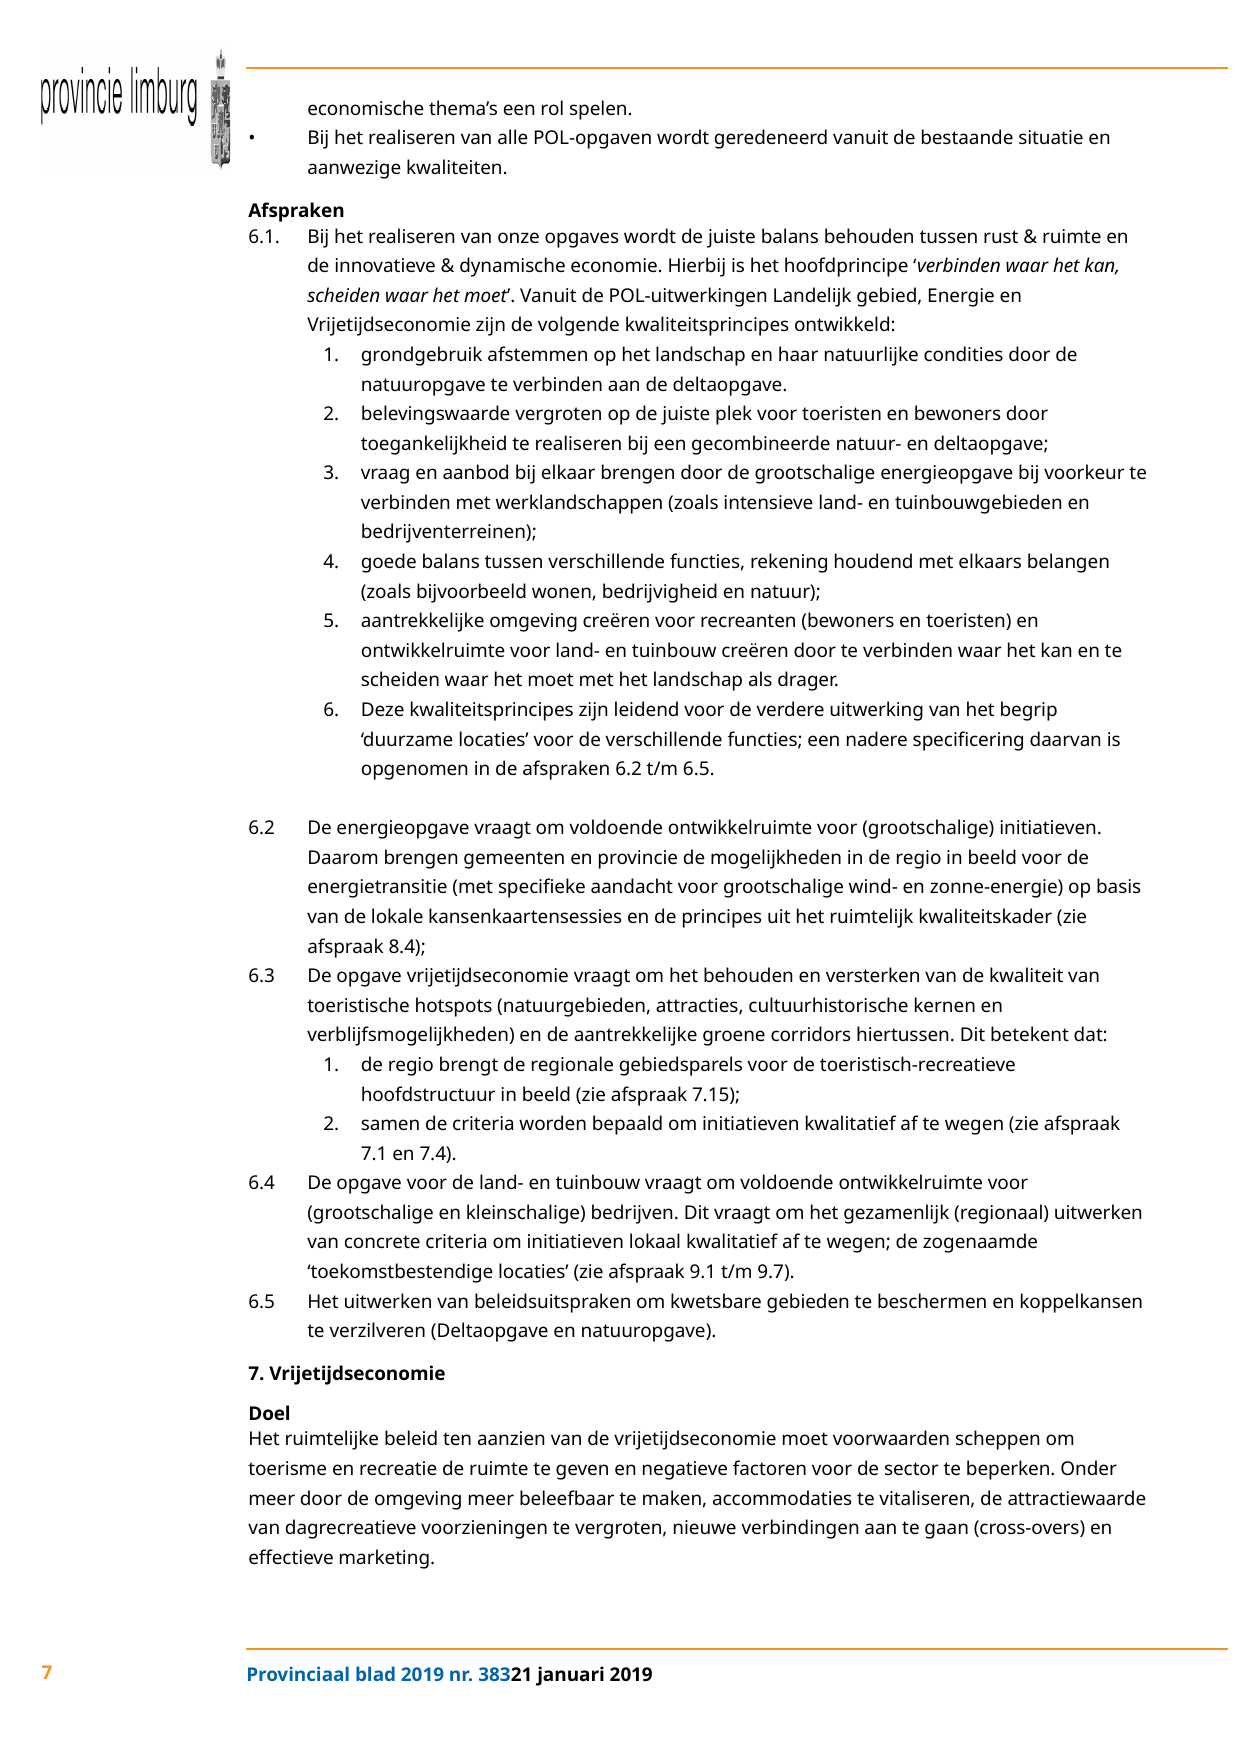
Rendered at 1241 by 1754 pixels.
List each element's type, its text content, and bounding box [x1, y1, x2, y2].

list economische thema’s een rol spelen. [248, 95, 1152, 121]
list De energieopgave vraagt om voldoende ontwikkelruimte voor (grootschalige) initiatieven. Daarom brengen gemeenten en provincie de mogelijkheden in de regio in beeld voor de energietransitie (met specifieke aandacht voor grootschalige wind- en zonne-energie) op basis van de lokale kansenkaartensessies en de principes uit het ruimtelijk kwaliteitskader (zie afspraak 8.4); [248, 814, 1152, 958]
list goede balans tussen verschillende functies, rekening houdend met elkaars belangen (zoals bijvoorbeeld wonen, bedrijvigheid en natuur); [323, 548, 1152, 603]
text Afspraken [248, 197, 1152, 223]
list belevingswaarde vergroten op de juiste plek voor toeristen en bewoners door toegankelijkheid te realiseren bij een gecombineerde natuur- en deltaopgave; [323, 400, 1152, 456]
list de regio brengt de regionale gebiedsparels voor de toeristisch-recreatieve hoofdstructuur in beeld (zie afspraak 7.15); [323, 1051, 1152, 1106]
list De opgave vrijetijdseconomie vraagt om het behouden en versterken van de kwaliteit van toeristische hotspots (natuurgebieden, attracties, cultuurhistorische kernen en verblijfsmogelijkheden) en de aantrekkelijke groene corridors hiertussen. Dit betekent dat: [248, 962, 1152, 1047]
list Bij het realiseren van alle POL-opgaven wordt geredeneerd vanuit de bestaande situatie en aanwezige kwaliteiten. [248, 124, 1152, 180]
picture [41, 47, 231, 172]
list vraag en aanbod bij elkaar brengen door de grootschalige energieopgave bij voorkeur te verbinden met werklandschappen (zoals intensieve land- en tuinbouwgebieden en bedrijventerreinen); [323, 459, 1152, 544]
text 7. Vrijetijdseconomie [248, 1361, 1152, 1386]
text Het ruimtelijke beleid ten aanzien van de vrijetijdseconomie moet voorwaarden scheppen om toerisme en recreatie de ruimte te geven en negatieve factoren voor de sector te beperken. Onder meer door de omgeving meer beleefbaar te maken, accommodaties te vitaliseren, de attractiewaarde van dagrecreatieve voorzieningen te vergroten, nieuwe verbindingen aan te gaan (cross-overs) en effectieve marketing. [248, 1426, 1152, 1569]
list grondgebruik afstemmen op het landschap en haar natuurlijke condities door de natuuropgave te verbinden aan de deltaopgave. [323, 341, 1152, 396]
list samen de criteria worden bepaald om initiatieven kwalitatief af te wegen (zie afspraak 7.1 en 7.4). [323, 1110, 1152, 1166]
list De opgave voor de land- en tuinbouw vraagt om voldoende ontwikkelruimte voor (grootschalige en kleinschalige) bedrijven. Dit vraagt om het gezamenlijk (regionaal) uitwerken van concrete criteria om initiatieven lokaal kwalitatief af te wegen; de zogenaamde ‘toekomstbestendige locaties’ (zie afspraak 9.1 t/m 9.7). [248, 1169, 1152, 1284]
list Het uitwerken van beleidsuitspraken om kwetsbare gebieden te beschermen en koppelkansen te verzilveren (Deltaopgave en natuuropgave). [248, 1288, 1152, 1343]
list Bij het realiseren van onze opgaves wordt de juiste balans behouden tussen rust & ruimte en de innovatieve & dynamische economie. Hierbij is het hoofdprincipe ‘verbinden waar het kan, scheiden waar het moet’. Vanuit de POL-uitwerkingen Landelijk gebied, Energie en Vrijetijdseconomie zijn de volgende kwaliteitsprincipes ontwikkeld: [248, 223, 1152, 337]
text Doel [248, 1400, 1152, 1426]
list aantrekkelijke omgeving creëren voor recreanten (bewoners en toeristen) en ontwikkelruimte voor land- en tuinbouw creëren door te verbinden waar het kan en te scheiden waar het moet met het landschap als drager. [323, 607, 1152, 692]
list Deze kwaliteitsprincipes zijn leidend voor de verdere uitwerking van het begrip ‘duurzame locaties’ voor de verschillende functies; een nadere specificering daarvan is opgenomen in de afspraken 6.2 t/m 6.5. [323, 696, 1152, 781]
